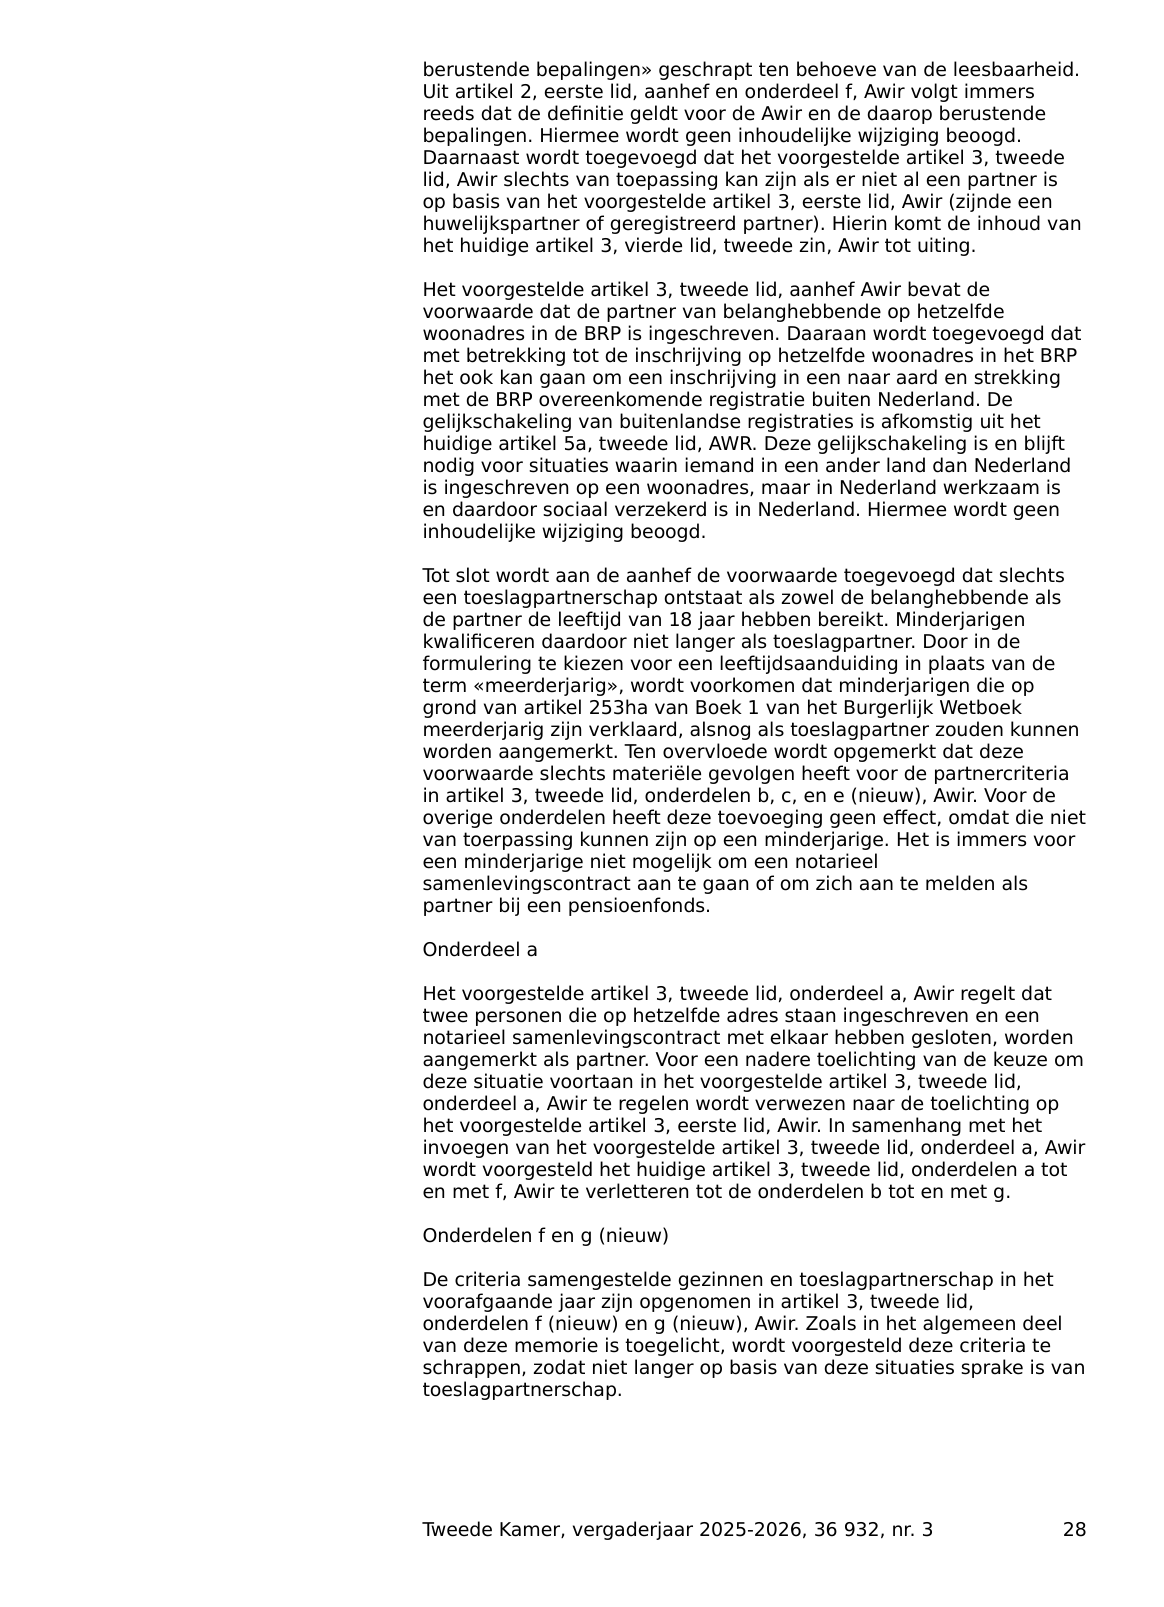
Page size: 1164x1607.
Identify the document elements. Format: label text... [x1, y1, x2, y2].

text Tot slot wordt aan de aanhef de voorwaarde toegevoegd dat slechts een toeslagpartnerschap ontstaat als zowel de belanghebbende als de partner de leeftijd van 18 jaar hebben bereikt. Minderjarigen kwalificeren daardoor niet langer als toeslagpartner. Door in de formulering te kiezen voor een leeftijdsaanduiding in plaats van de term «meerderjarig», wordt voorkomen dat minderjarigen die op grond van artikel 253ha van Boek 1 van het Burgerlijk Wetboek meerderjarig zijn verklaard, alsnog als toeslagpartner zouden kunnen worden aangemerkt. Ten overvloede wordt opgemerkt dat deze voorwaarde slechts materiële gevolgen heeft voor de partnercriteria in artikel 3, tweede lid, onderdelen b, c, en e (nieuw), Awir. Voor de overige onderdelen heeft deze toevoeging geen effect, omdat die niet van toerpassing kunnen zijn op een minderjarige. Het is immers voor een minderjarige niet mogelijk om een notarieel samenlevingscontract aan te gaan of om zich aan te melden als partner bij een pensioenfonds. [422, 565, 1087, 917]
subtitle Onderdelen f en g (nieuw) [422, 1225, 1087, 1247]
text Het voorgestelde artikel 3, tweede lid, onderdeel a, Awir regelt dat twee personen die op hetzelfde adres staan ingeschreven en een notarieel samenlevingscontract met elkaar hebben gesloten, worden aangemerkt als partner. Voor een nadere toelichting van de keuze om deze situatie voortaan in het voorgestelde artikel 3, tweede lid, onderdeel a, Awir te regelen wordt verwezen naar de toelichting op het voorgestelde artikel 3, eerste lid, Awir. In samenhang met het invoegen van het voorgestelde artikel 3, tweede lid, onderdeel a, Awir wordt voorgesteld het huidige artikel 3, tweede lid, onderdelen a tot en met f, Awir te verletteren tot de onderdelen b tot en met g. [422, 983, 1087, 1203]
text Het voorgestelde artikel 3, tweede lid, aanhef Awir bevat de voorwaarde dat de partner van belanghebbende op hetzelfde woonadres in de BRP is ingeschreven. Daaraan wordt toegevoegd dat met betrekking tot de inschrijving op hetzelfde woonadres in het BRP het ook kan gaan om een inschrijving in een naar aard en strekking met de BRP overeenkomende registratie buiten Nederland. De gelijkschakeling van buitenlandse registraties is afkomstig uit het huidige artikel 5a, tweede lid, AWR. Deze gelijkschakeling is en blijft nodig voor situaties waarin iemand in een ander land dan Nederland is ingeschreven op een woonadres, maar in Nederland werkzaam is en daardoor sociaal verzekerd is in Nederland. Hiermee wordt geen inhoudelijke wijziging beoogd. [422, 279, 1087, 543]
subtitle Onderdeel a [422, 939, 1087, 961]
text De criteria samengestelde gezinnen en toeslagpartnerschap in het voorafgaande jaar zijn opgenomen in artikel 3, tweede lid, onderdelen f (nieuw) en g (nieuw), Awir. Zoals in het algemeen deel van deze memorie is toegelicht, wordt voorgesteld deze criteria te schrappen, zodat niet langer op basis van deze situaties sprake is van toeslagpartnerschap. [422, 1269, 1087, 1401]
text berustende bepalingen» geschrapt ten behoeve van de leesbaarheid. Uit artikel 2, eerste lid, aanhef en onderdeel f, Awir volgt immers reeds dat de definitie geldt voor de Awir en de daarop berustende bepalingen. Hiermee wordt geen inhoudelijke wijziging beoogd. Daarnaast wordt toegevoegd dat het voorgestelde artikel 3, tweede lid, Awir slechts van toepassing kan zijn als er niet al een partner is op basis van het voorgestelde artikel 3, eerste lid, Awir (zijnde een huwelijkspartner of geregistreerd partner). Hierin komt de inhoud van het huidige artikel 3, vierde lid, tweede zin, Awir tot uiting. [422, 59, 1087, 257]
